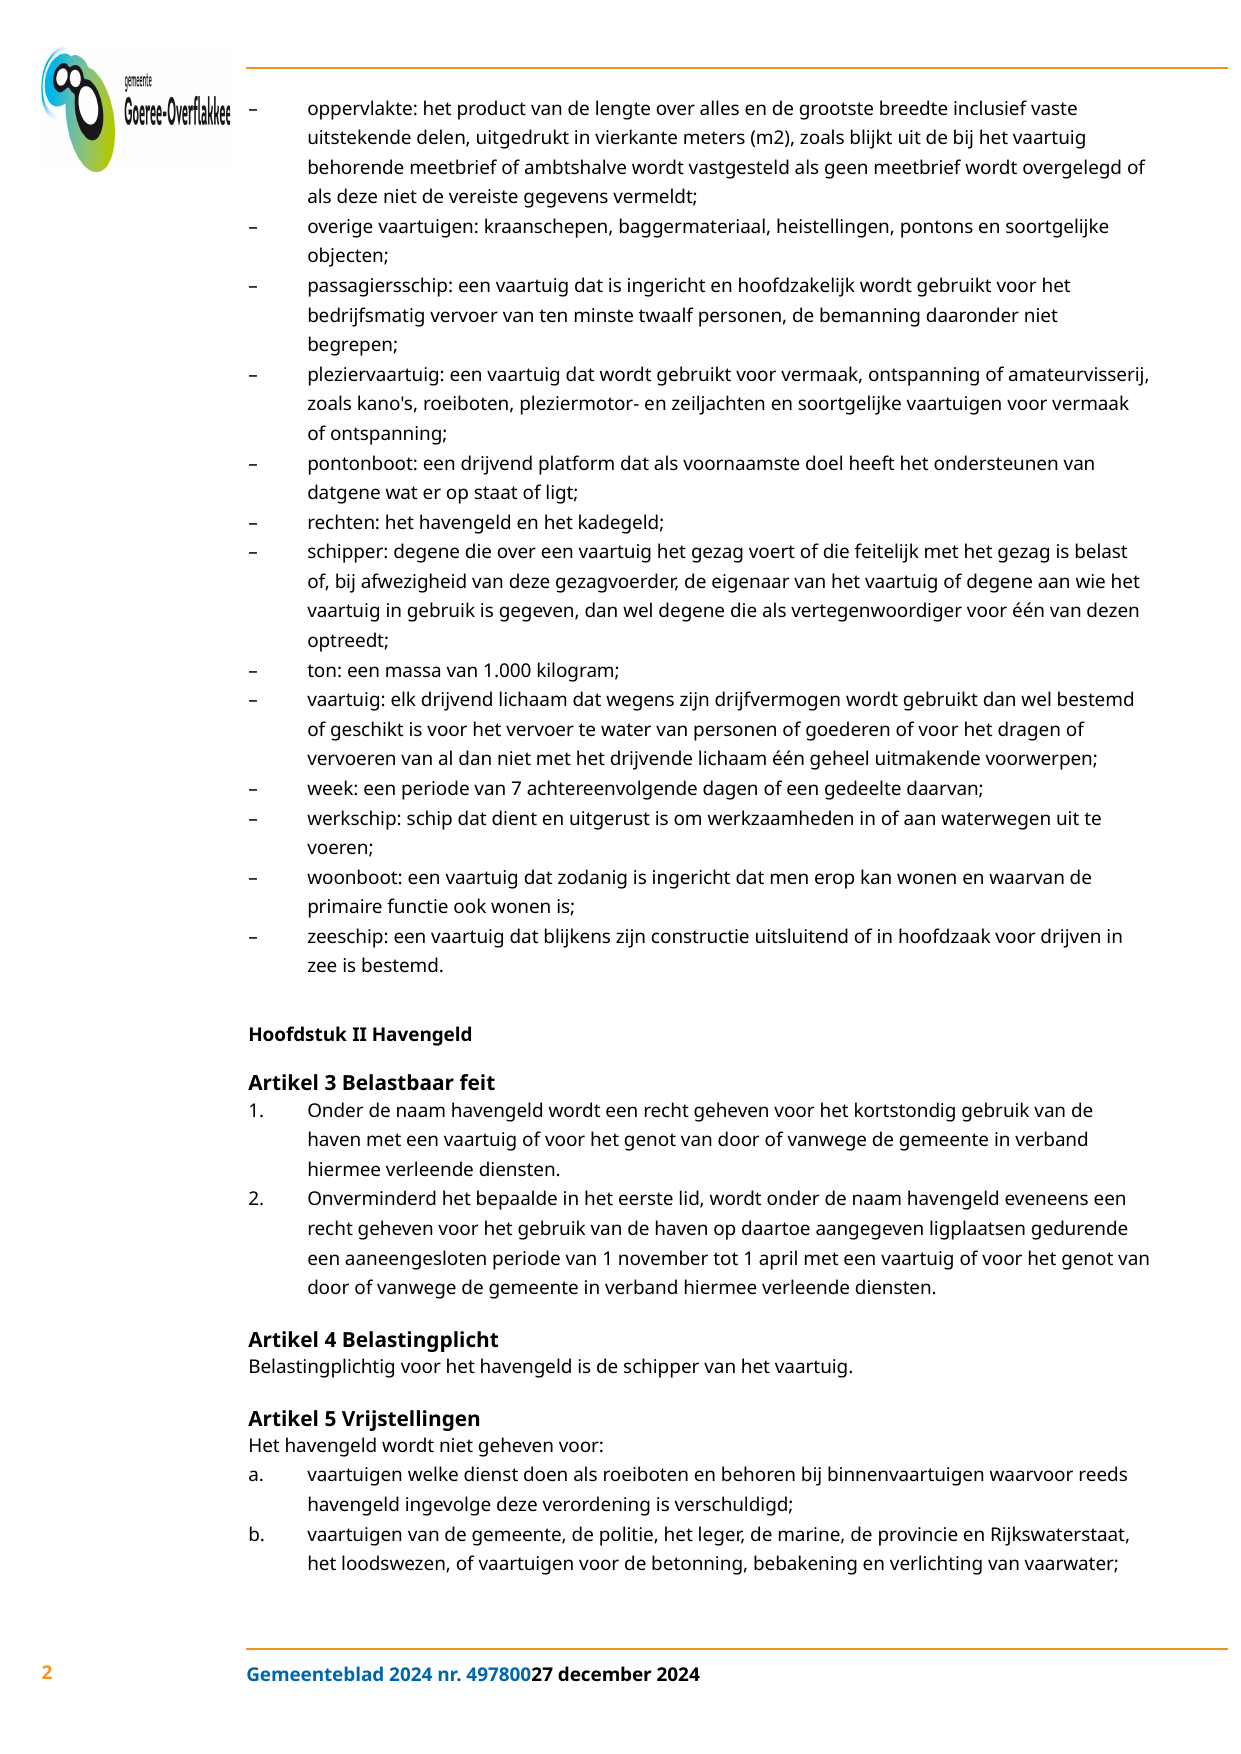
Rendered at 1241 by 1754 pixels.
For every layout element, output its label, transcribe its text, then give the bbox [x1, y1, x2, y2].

list oppervlakte: het product van de lengte over alles en de grootste breedte inclusief vaste uitstekende delen, uitgedrukt in vierkante meters (m2), zoals blijkt uit de bij het vaartuig behorende meetbrief of ambtshalve wordt vastgesteld als geen meetbrief wordt overgelegd of als deze niet de vereiste gegevens vermeldt; [248, 95, 1152, 209]
picture [41, 47, 231, 172]
list ton: een massa van 1.000 kilogram; [248, 657, 1152, 683]
list Onverminderd het bepaalde in het eerste lid, wordt onder de naam havengeld eveneens een recht geheven voor het gebruik van de haven op daartoe aangegeven ligplaatsen gedurende een aaneengesloten periode van 1 november tot 1 april met een vaartuig of voor het genot van door of vanwege de gemeente in verband hiermee verleende diensten. [248, 1186, 1152, 1300]
text Artikel 4 Belastingplicht [248, 1325, 1152, 1353]
list schipper: degene die over een vaartuig het gezag voert of die feitelijk met het gezag is belast of, bij afwezigheid van deze gezagvoerder, de eigenaar van het vaartuig of degene aan wie het vaartuig in gebruik is gegeven, dan wel degene die als vertegenwoordiger voor één van dezen optreedt; [248, 538, 1152, 653]
list rechten: het havengeld en het kadegeld; [248, 509, 1152, 535]
list overige vaartuigen: kraanschepen, baggermateriaal, heistellingen, pontons en soortgelijke objecten; [248, 213, 1152, 268]
text Artikel 3 Belastbaar feit [248, 1068, 1152, 1097]
list pontonboot: een drijvend platform dat als voornaamste doel heeft het ondersteunen van datgene wat er op staat of ligt; [248, 450, 1152, 505]
list pleziervaartuig: een vaartuig dat wordt gebruikt voor vermaak, ontspanning of amateurvisserij, zoals kano's, roeiboten, pleziermotor- en zeiljachten en soortgelijke vaartuigen voor vermaak of ontspanning; [248, 361, 1152, 446]
list week: een periode van 7 achtereenvolgende dagen of een gedeelte daarvan; [248, 775, 1152, 801]
text Artikel 5 Vrijstellingen [248, 1404, 1152, 1432]
list vaartuigen welke dienst doen als roeiboten en behoren bij binnenvaartuigen waarvoor reeds havengeld ingevolge deze verordening is verschuldigd; [248, 1462, 1152, 1517]
list zeeschip: een vaartuig dat blijkens zijn constructie uitsluitend of in hoofdzaak voor drijven in zee is bestemd. [248, 923, 1152, 978]
text Hoofdstuk II Havengeld [248, 1019, 1152, 1048]
list Onder de naam havengeld wordt een recht geheven voor het kortstondig gebruik van de haven met een vaartuig of voor het genot van door of vanwege de gemeente in verband hiermee verleende diensten. [248, 1097, 1152, 1182]
text Het havengeld wordt niet geheven voor: [248, 1432, 1152, 1458]
list woonboot: een vaartuig dat zodanig is ingericht dat men erop kan wonen en waarvan de primaire functie ook wonen is; [248, 864, 1152, 919]
list vaartuig: elk drijvend lichaam dat wegens zijn drijfvermogen wordt gebruikt dan wel bestemd of geschikt is voor het vervoer te water van personen of goederen of voor het dragen of vervoeren van al dan niet met het drijvende lichaam één geheel uitmakende voorwerpen; [248, 686, 1152, 771]
list werkschip: schip dat dient en uitgerust is om werkzaamheden in of aan waterwegen uit te voeren; [248, 805, 1152, 860]
text Belastingplichtig voor het havengeld is de schipper van het vaartuig. [248, 1353, 1152, 1379]
list vaartuigen van de gemeente, de politie, het leger, de marine, de provincie en Rijkswaterstaat, het loodswezen, of vaartuigen voor de betonning, bebakening en verlichting van vaarwater; [248, 1521, 1152, 1576]
list passagiersschip: een vaartuig dat is ingericht en hoofdzakelijk wordt gebruikt voor het bedrijfsmatig vervoer van ten minste twaalf personen, de bemanning daaronder niet begrepen; [248, 272, 1152, 357]
